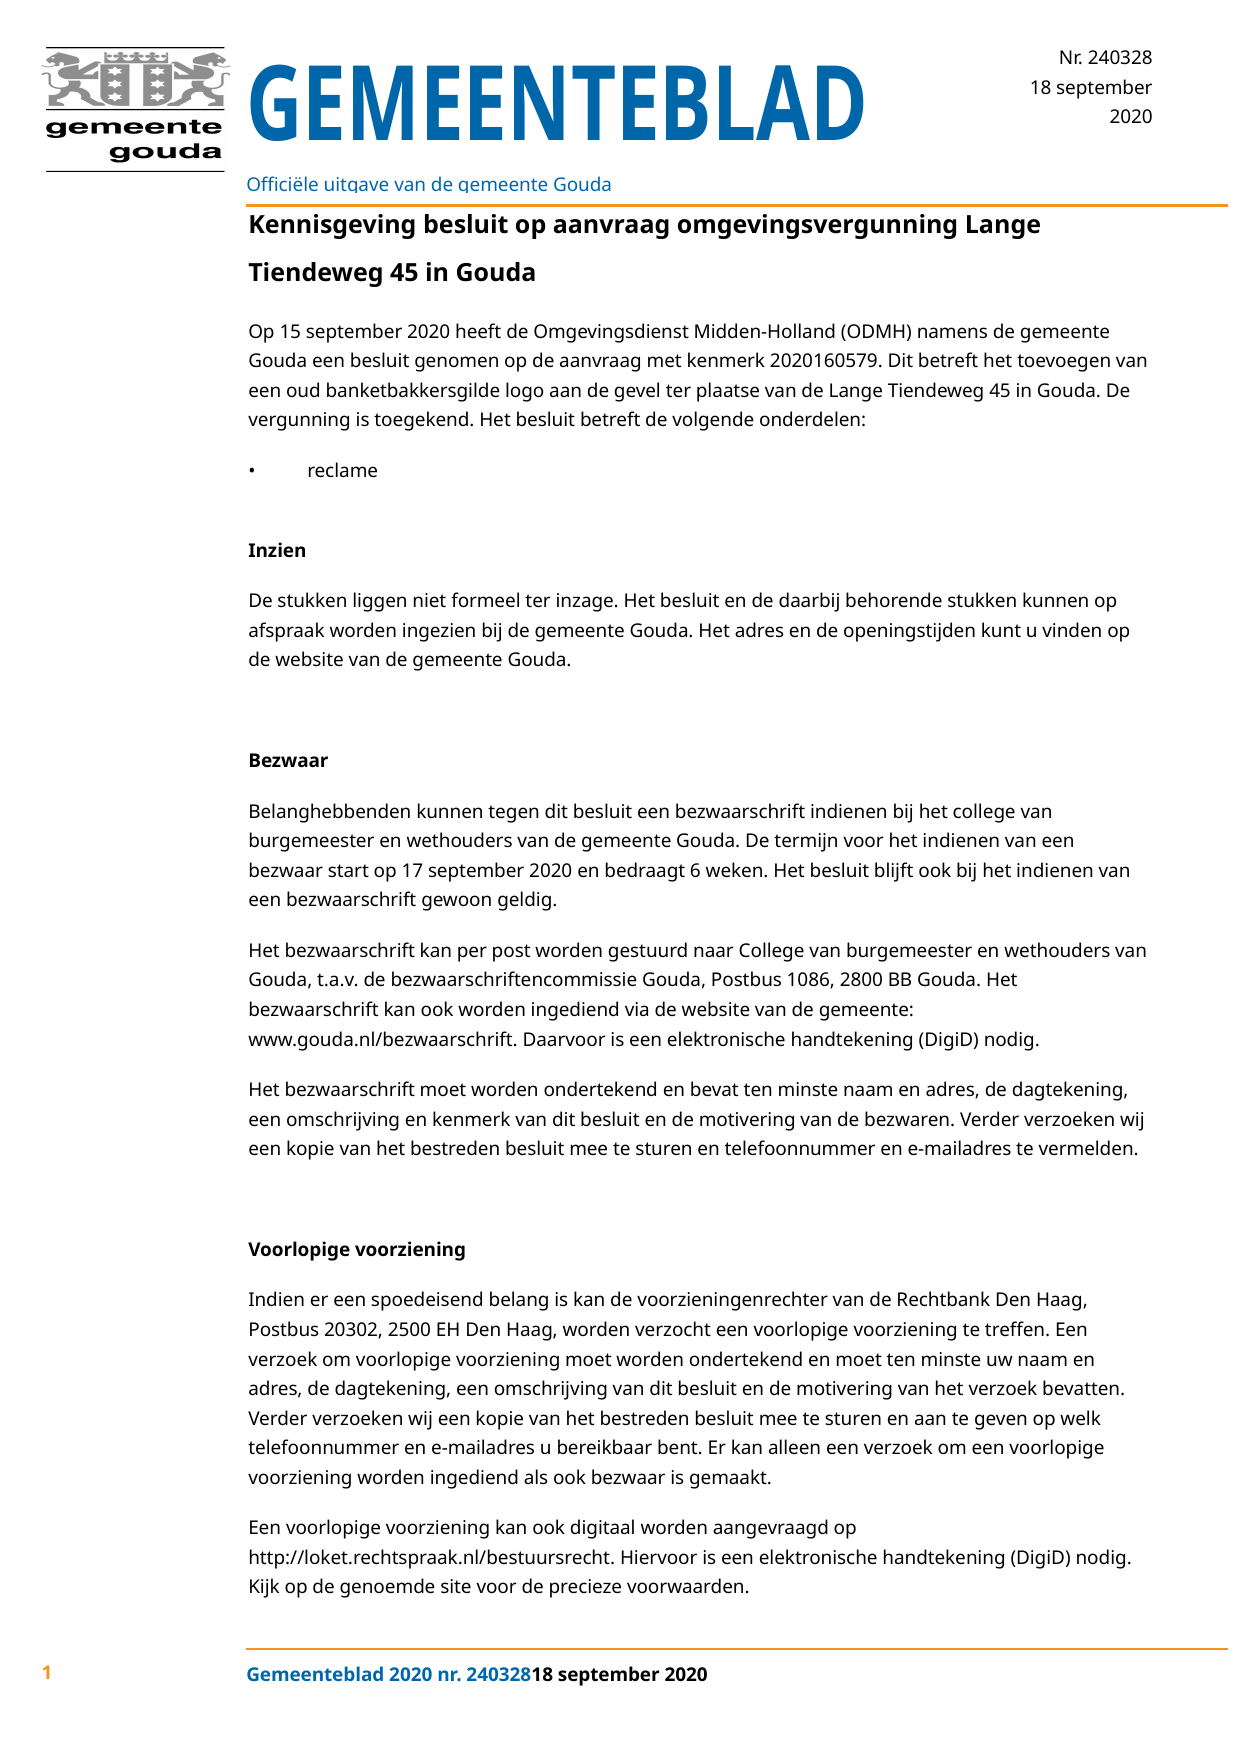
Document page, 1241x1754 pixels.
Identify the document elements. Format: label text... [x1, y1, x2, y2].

list reclame [248, 457, 1152, 483]
text Het bezwaarschrift kan per post worden gestuurd naar College van burgemeester en wethouders van Gouda, t.a.v. de bezwaarschriftencommissie Gouda, Postbus 1086, 2800 BB Gouda. Het bezwaarschrift kan ook worden ingediend via de website van de gemeente: www.gouda.nl/bezwaarschrift. Daarvoor is een elektronische handtekening (DigiD) nodig. [248, 937, 1152, 1052]
text Voorlopige voorziening [248, 1236, 1152, 1262]
picture [41, 47, 231, 172]
text Het bezwaarschrift moet worden ondertekend en bevat ten minste naam en adres, de dagtekening, een omschrijving en kenmerk van dit besluit en de motivering van de bezwaren. Verder verzoeken wij een kopie van het bestreden besluit mee te sturen en telefoonnummer en e-mailadres te vermelden. [248, 1076, 1152, 1161]
text Inzien [248, 537, 1152, 563]
text Kennisgeving besluit op aanvraag omgevingsvergunning Lange Tiendeweg 45 in Gouda [248, 207, 1152, 288]
text Belanghebbenden kunnen tegen dit besluit een bezwaarschrift indienen bij het college van burgemeester en wethouders van de gemeente Gouda. De termijn voor het indienen van een bezwaar start op 17 september 2020 en bedraagt 6 weken. Het besluit blijft ook bij het indienen van een bezwaarschrift gewoon geldig. [248, 798, 1152, 912]
text Bezwaar [248, 747, 1152, 773]
text Een voorlopige voorziening kan ook digitaal worden aangevraagd op http://loket.rechtspraak.nl/bestuursrecht. Hiervoor is een elektronische handtekening (DigiD) nodig. Kijk op de genoemde site voor de precieze voorwaarden. [248, 1514, 1152, 1599]
text De stukken liggen niet formeel ter inzage. Het besluit en de daarbij behorende stukken kunnen op afspraak worden ingezien bij de gemeente Gouda. Het adres en de openingstijden kunt u vinden op de website van de gemeente Gouda. [248, 587, 1152, 672]
text Op 15 september 2020 heeft de Omgevingsdienst Midden-Holland (ODMH) namens de gemeente Gouda een besluit genomen op de aanvraag met kenmerk 2020160579. Dit betreft het toevoegen van een oud banketbakkersgilde logo aan de gevel ter plaatse van de Lange Tiendeweg 45 in Gouda. De vergunning is toegekend. Het besluit betreft de volgende onderdelen: [248, 318, 1152, 432]
text Indien er een spoedeisend belang is kan de voorzieningenrechter van de Rechtbank Den Haag, Postbus 20302, 2500 EH Den Haag, worden verzocht een voorlopige voorziening te treffen. Een verzoek om voorlopige voorziening moet worden ondertekend en moet ten minste uw naam en adres, de dagtekening, een omschrijving van dit besluit en de motivering van het verzoek bevatten. Verder verzoeken wij een kopie van het bestreden besluit mee te sturen en aan te geven op welk telefoonnummer en e-mailadres u bereikbaar bent. Er kan alleen een verzoek om een voorlopige voorziening worden ingediend als ook bezwaar is gemaakt. [248, 1287, 1152, 1490]
